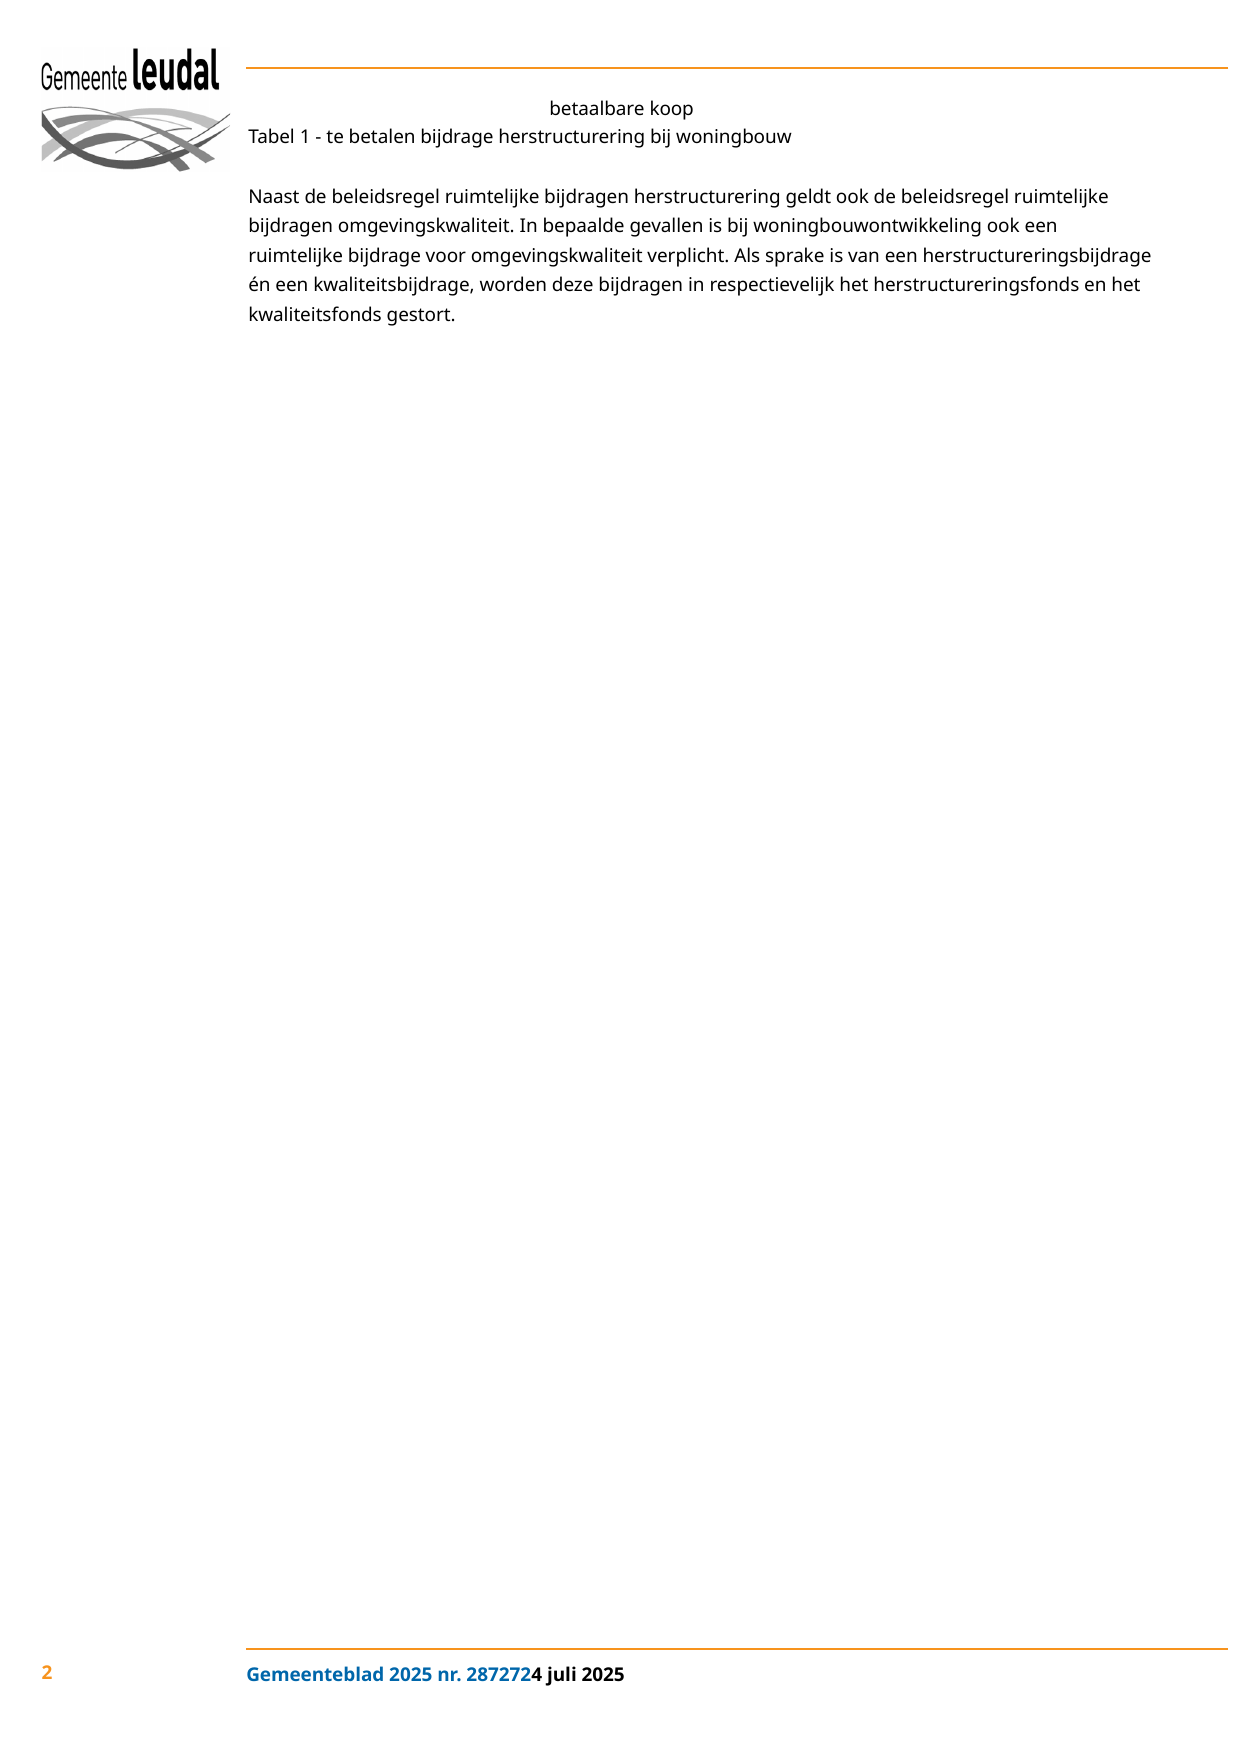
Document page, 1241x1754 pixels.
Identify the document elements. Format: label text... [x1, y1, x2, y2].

table_cell [850, 95, 1152, 121]
table_cell betaalbare koop [549, 95, 850, 121]
text Tabel 1 - te betalen bijdrage herstructurering bij woningbouw [248, 124, 1152, 149]
text Naast de beleidsregel ruimtelijke bijdragen herstructurering geldt ook de beleidsregel ruimtelijke bijdragen omgevingskwaliteit. In bepaalde gevallen is bij woningbouwontwikkeling ook een ruimtelijke bijdrage voor omgevingskwaliteit verplicht. Als sprake is van een herstructureringsbijdrage én een kwaliteitsbijdrage, worden deze bijdragen in respectievelijk het herstructureringsfonds en het kwaliteitsfonds gestort. [248, 183, 1152, 327]
table_cell [248, 95, 549, 121]
picture [41, 47, 231, 172]
